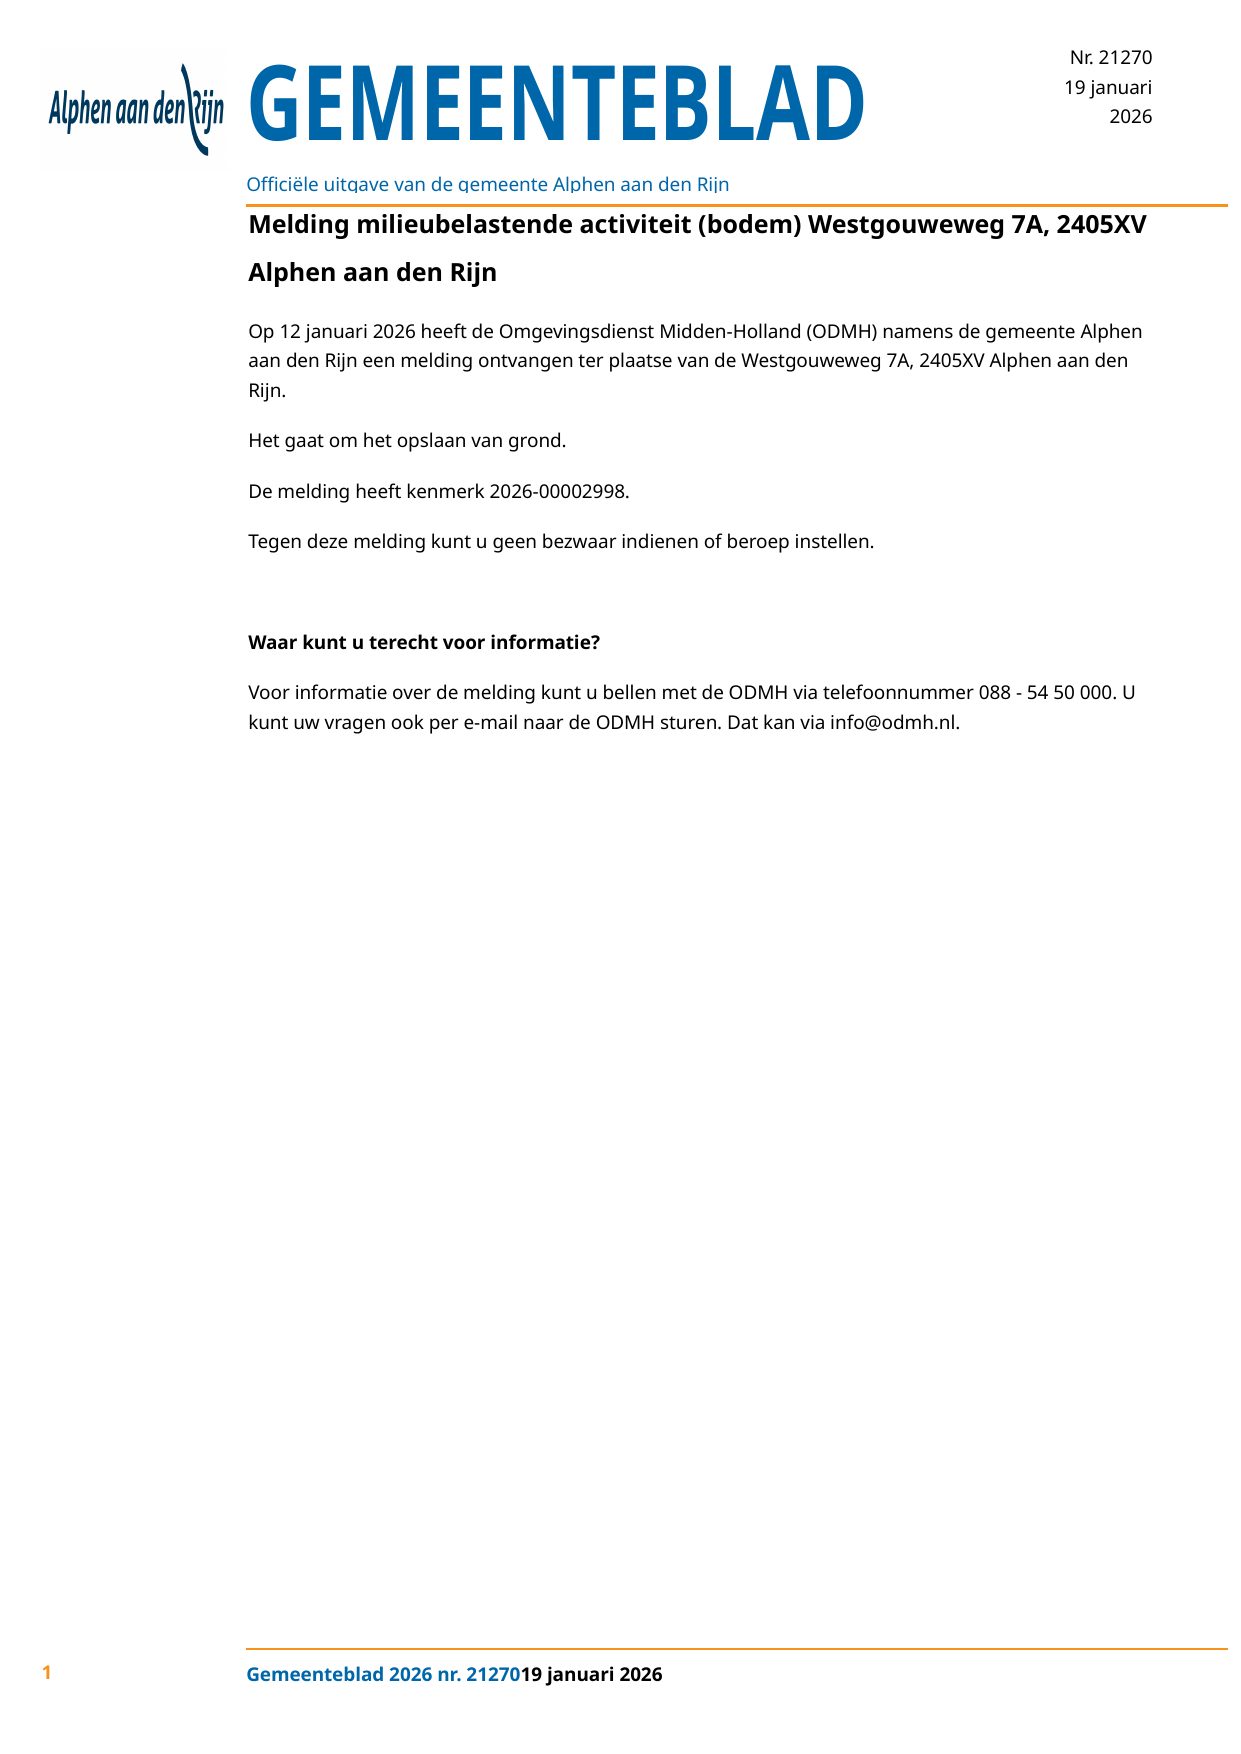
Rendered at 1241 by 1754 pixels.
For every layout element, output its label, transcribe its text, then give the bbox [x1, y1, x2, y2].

text Het gaat om het opslaan van grond. [248, 427, 1152, 453]
text Tegen deze melding kunt u geen bezwaar indienen of beroep instellen. [248, 528, 1152, 554]
text Op 12 januari 2026 heeft de Omgevingsdienst Midden-Holland (ODMH) namens de gemeente Alphen aan den Rijn een melding ontvangen ter plaatse van de Westgouweweg 7A, 2405XV Alphen aan den Rijn. [248, 318, 1152, 403]
text De melding heeft kenmerk 2026-00002998. [248, 478, 1152, 504]
text Voor informatie over de melding kunt u bellen met de ODMH via telefoonnummer 088 - 54 50 000. U kunt uw vragen ook per e-mail naar de ODMH sturen. Dat kan via info@odmh.nl. [248, 679, 1152, 735]
picture [41, 47, 231, 172]
text Waar kunt u terecht voor informatie? [248, 629, 1152, 655]
text Melding milieubelastende activiteit (bodem) Westgouweweg 7A, 2405XV Alphen aan den Rijn [248, 207, 1152, 288]
